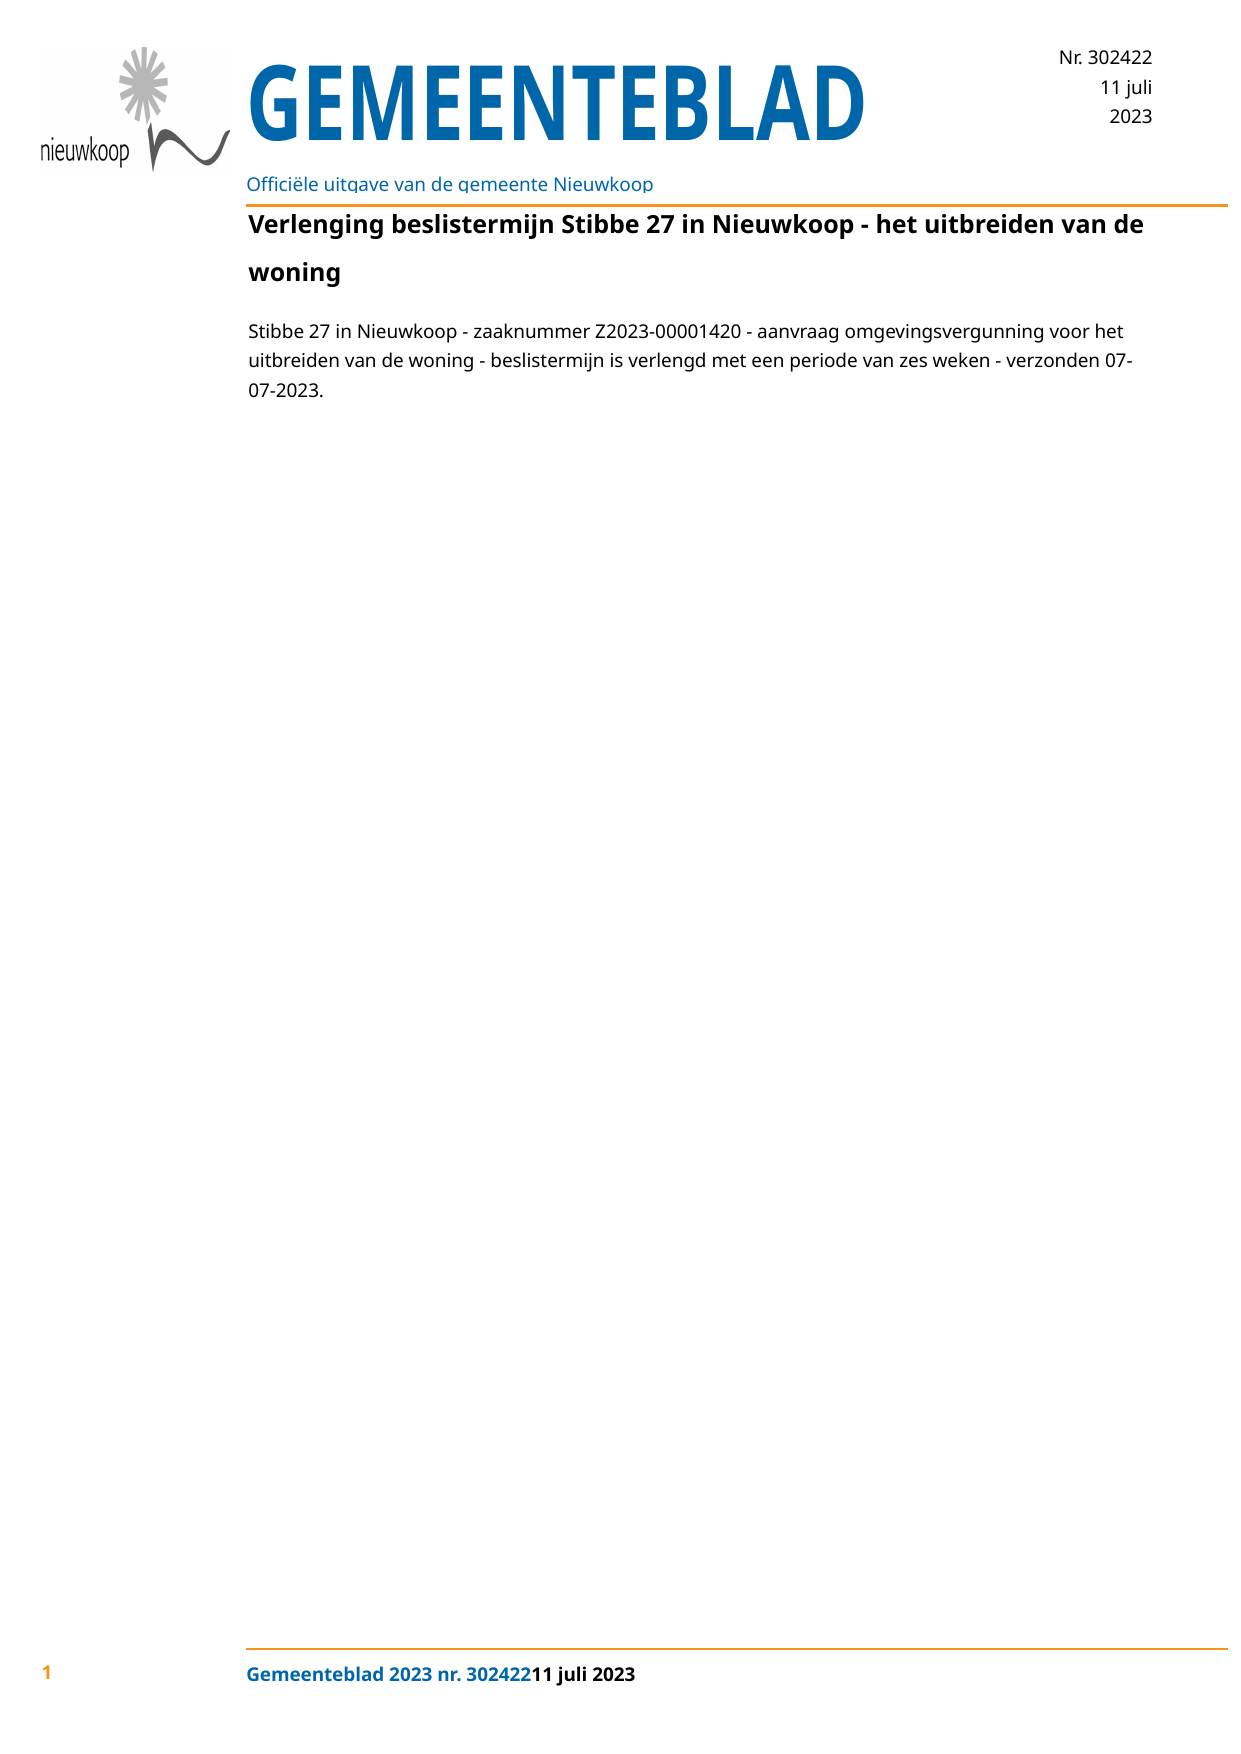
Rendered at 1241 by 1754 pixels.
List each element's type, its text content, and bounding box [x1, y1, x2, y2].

picture [41, 47, 231, 172]
text Stibbe 27 in Nieuwkoop - zaaknummer Z2023-00001420 - aanvraag omgevingsvergunning voor het uitbreiden van de woning - beslistermijn is verlengd met een periode van zes weken - verzonden 07-07-2023. [248, 318, 1152, 403]
text Verlenging beslistermijn Stibbe 27 in Nieuwkoop - het uitbreiden van de woning [248, 207, 1152, 288]
